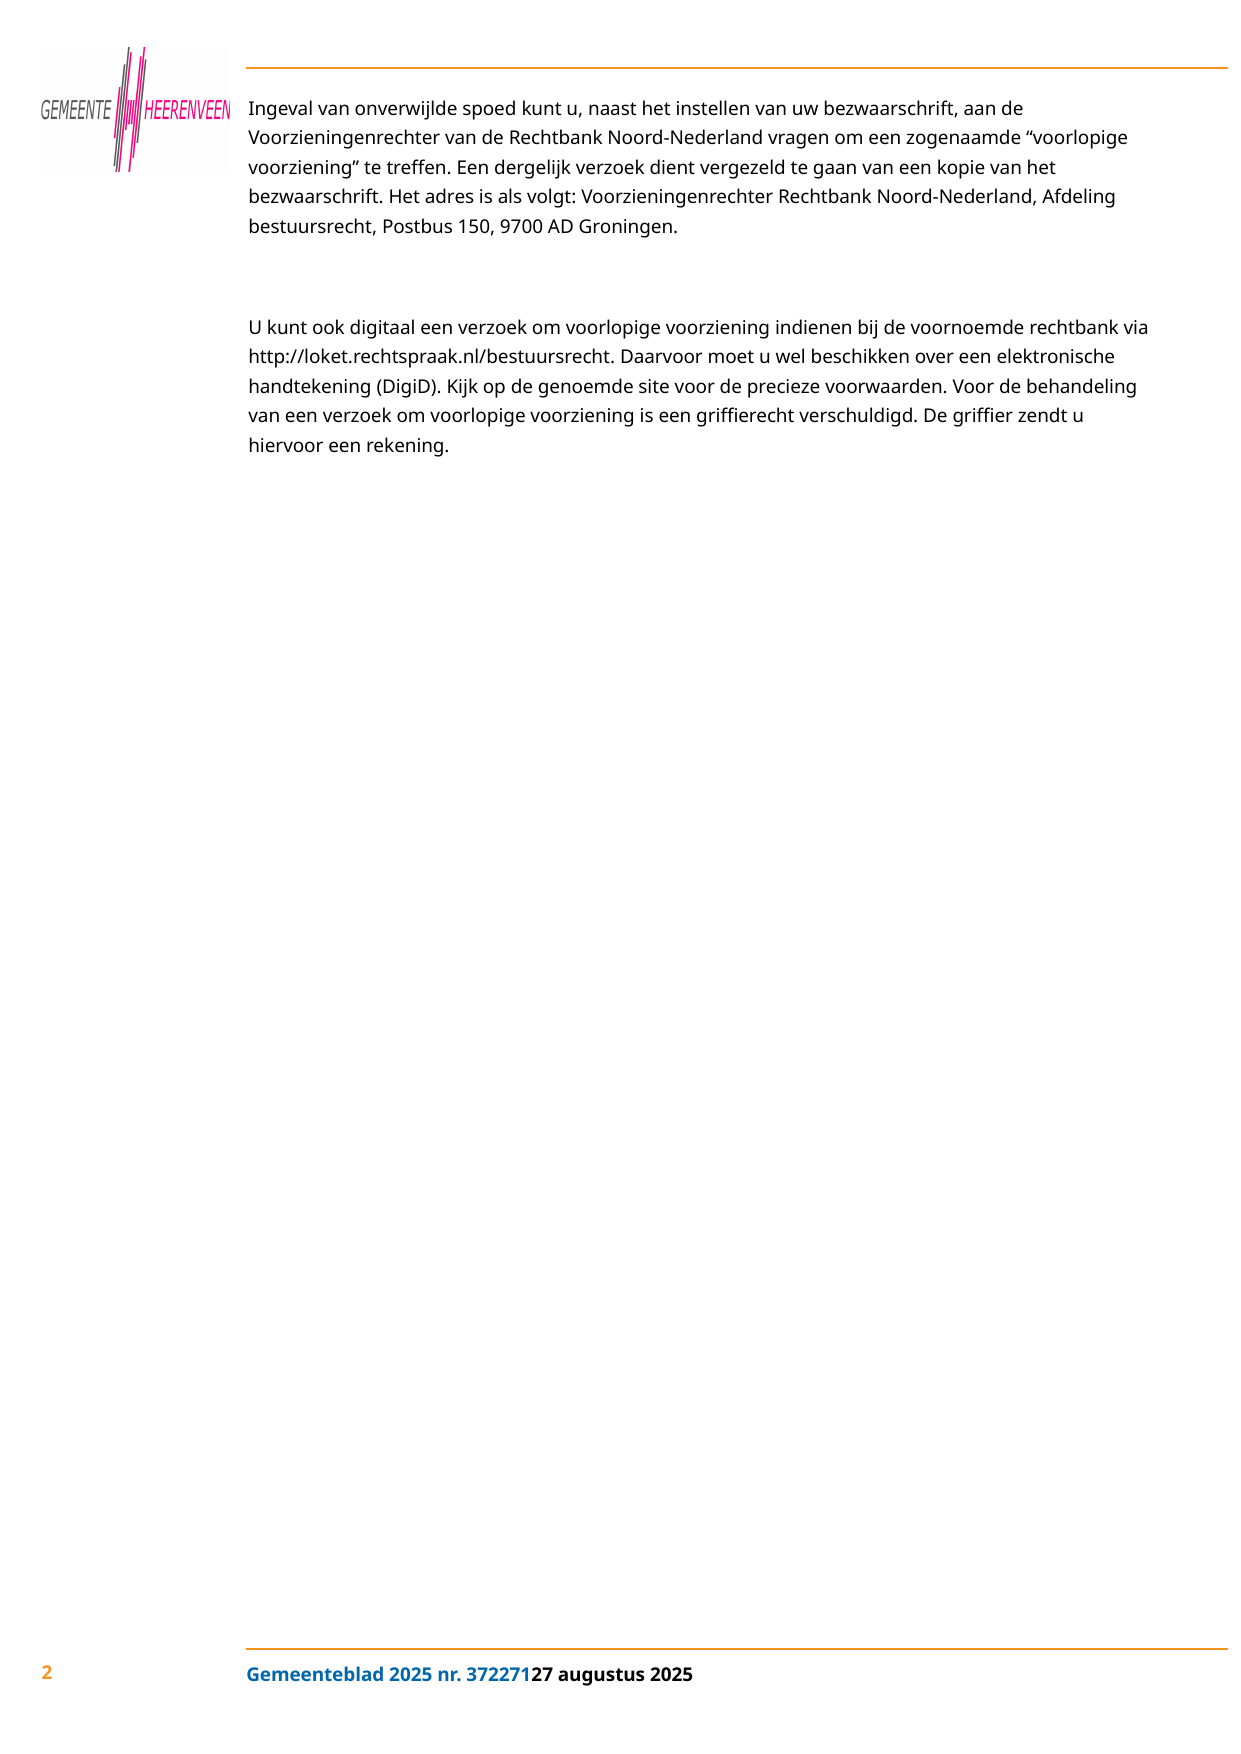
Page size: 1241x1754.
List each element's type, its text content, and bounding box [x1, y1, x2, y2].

picture [41, 47, 231, 172]
text Ingeval van onverwijlde spoed kunt u, naast het instellen van uw bezwaarschrift, aan de Voorzieningenrechter van de Rechtbank Noord-Nederland vragen om een zogenaamde “voorlopige voorziening” te treffen. Een dergelijk verzoek dient vergezeld te gaan van een kopie van het bezwaarschrift. Het adres is als volgt: Voorzieningenrechter Rechtbank Noord-Nederland, Afdeling bestuursrecht, Postbus 150, 9700 AD Groningen. [248, 95, 1152, 239]
text U kunt ook digitaal een verzoek om voorlopige voorziening indienen bij de voornoemde rechtbank via http://loket.rechtspraak.nl/bestuursrecht. Daarvoor moet u wel beschikken over een elektronische handtekening (DigiD). Kijk op de genoemde site voor de precieze voorwaarden. Voor de behandeling van een verzoek om voorlopige voorziening is een griffierecht verschuldigd. De griffier zendt u hiervoor een rekening. [248, 314, 1152, 458]
